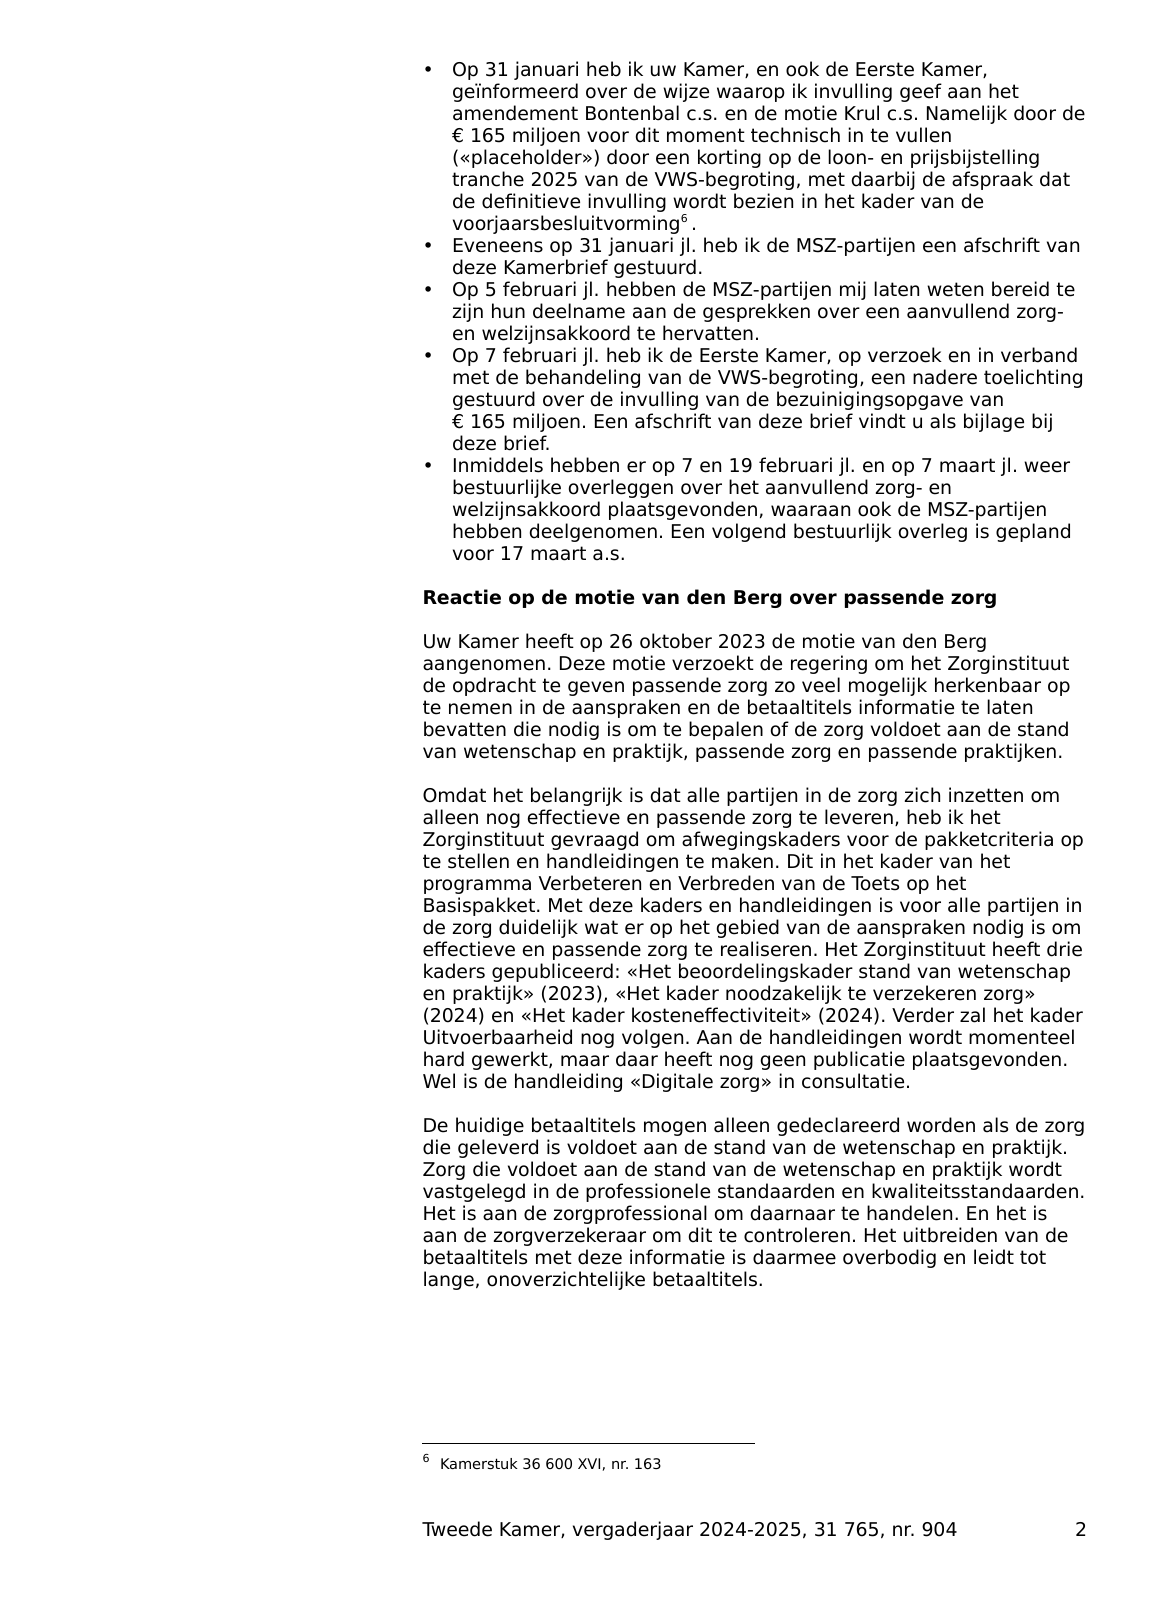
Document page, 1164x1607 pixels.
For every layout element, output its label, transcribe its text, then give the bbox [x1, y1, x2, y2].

text De huidige betaaltitels mogen alleen gedeclareerd worden als de zorg die geleverd is voldoet aan de stand van de wetenschap en praktijk. Zorg die voldoet aan de stand van de wetenschap en praktijk wordt vastgelegd in de professionele standaarden en kwaliteitsstandaarden. Het is aan de zorgprofessional om daarnaar te handelen. En het is aan de zorgverzekeraar om dit te controleren. Het uitbreiden van de betaaltitels met deze informatie is daarmee overbodig en leidt tot lange, onoverzichtelijke betaaltitels. [422, 1115, 1087, 1291]
text Kamerstuk 36 600 XVI, nr. 163 [422, 1452, 1087, 1474]
subtitle Reactie op de motie van den Berg over passende zorg [422, 587, 1087, 609]
text • Inmiddels hebben er op 7 en 19 februari jl. en op 7 maart jl. weer bestuurlijke overleggen over het aanvullend zorg- en welzijnsakkoord plaatsgevonden, waaraan ook de MSZ-partijen hebben deelgenomen. Een volgend bestuurlijk overleg is gepland voor 17 maart a.s. [422, 455, 1087, 564]
text • Op 31 januari heb ik uw Kamer, en ook de Eerste Kamer, geïnformeerd over de wijze waarop ik invulling geef aan het amendement Bontenbal c.s. en de motie Krul c.s. Namelijk door de € 165 miljoen voor dit moment technisch in te vullen («placeholder») door een korting op de loon- en prijsbijstelling tranche 2025 van de VWS-begroting, met daarbij de afspraak dat de definitieve invulling wordt bezien in het kader van de voorjaarsbesluitvorming. [422, 59, 1087, 235]
text Uw Kamer heeft op 26 oktober 2023 de motie van den Berg aangenomen. Deze motie verzoekt de regering om het Zorginstituut de opdracht te geven passende zorg zo veel mogelijk herkenbaar op te nemen in de aanspraken en de betaaltitels informatie te laten bevatten die nodig is om te bepalen of de zorg voldoet aan de stand van wetenschap en praktijk, passende zorg en passende praktijken. [422, 631, 1087, 763]
text • Op 5 februari jl. hebben de MSZ-partijen mij laten weten bereid te zijn hun deelname aan de gesprekken over een aanvullend zorg- en welzijnsakkoord te hervatten. [422, 279, 1087, 345]
text • Eveneens op 31 januari jl. heb ik de MSZ-partijen een afschrift van deze Kamerbrief gestuurd. [422, 235, 1087, 279]
text Omdat het belangrijk is dat alle partijen in de zorg zich inzetten om alleen nog effectieve en passende zorg te leveren, heb ik het Zorginstituut gevraagd om afwegingskaders voor de pakketcriteria op te stellen en handleidingen te maken. Dit in het kader van het programma Verbeteren en Verbreden van de Toets op het Basispakket. Met deze kaders en handleidingen is voor alle partijen in de zorg duidelijk wat er op het gebied van de aanspraken nodig is om effectieve en passende zorg te realiseren. Het Zorginstituut heeft drie kaders gepubliceerd: «Het beoordelingskader stand van wetenschap en praktijk» (2023), «Het kader noodzakelijk te verzekeren zorg» (2024) en «Het kader kosteneffectiviteit» (2024). Verder zal het kader Uitvoerbaarheid nog volgen. Aan de handleidingen wordt momenteel hard gewerkt, maar daar heeft nog geen publicatie plaatsgevonden. Wel is de handleiding «Digitale zorg» in consultatie. [422, 785, 1087, 1093]
text • Op 7 februari jl. heb ik de Eerste Kamer, op verzoek en in verband met de behandeling van de VWS-begroting, een nadere toelichting gestuurd over de invulling van de bezuinigingsopgave van € 165 miljoen. Een afschrift van deze brief vindt u als bijlage bij deze brief. [422, 345, 1087, 455]
